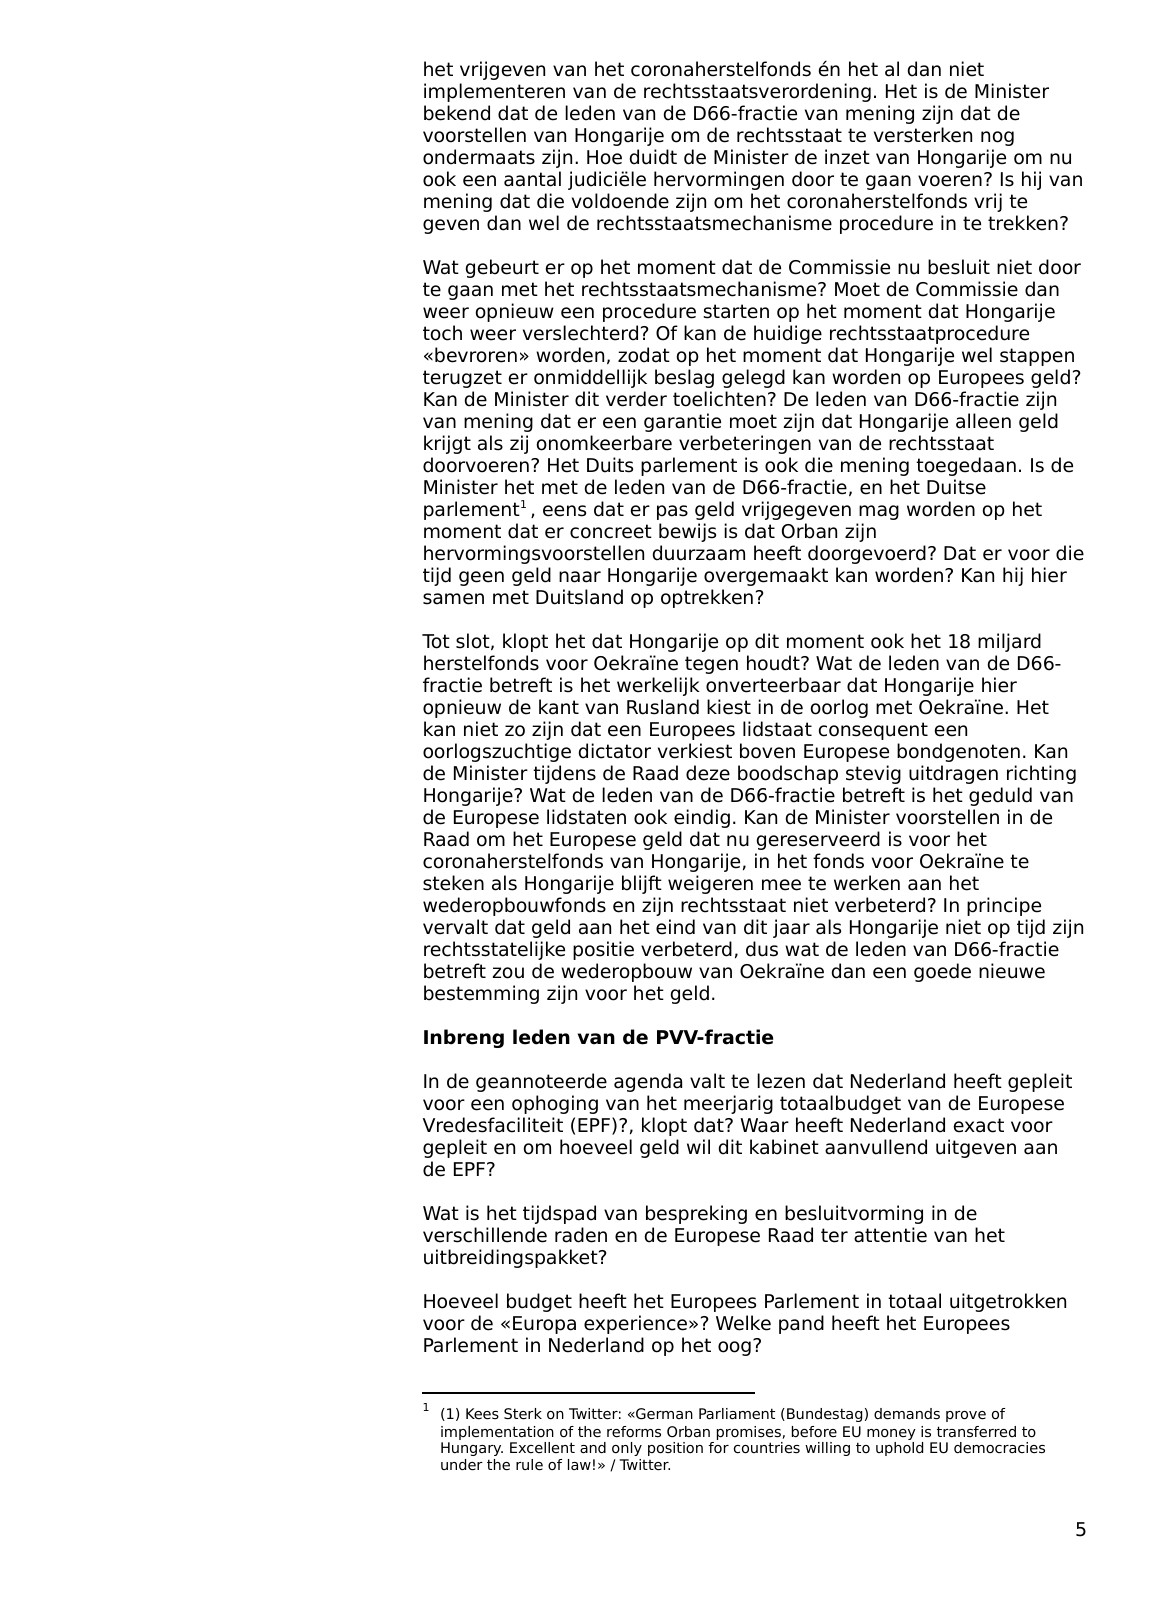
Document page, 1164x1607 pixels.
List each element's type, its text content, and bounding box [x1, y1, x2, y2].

text Wat gebeurt er op het moment dat de Commissie nu besluit niet door te gaan met het rechtsstaatsmechanisme? Moet de Commissie dan weer opnieuw een procedure starten op het moment dat Hongarije toch weer verslechterd? Of kan de huidige rechtsstaatprocedure «bevroren» worden, zodat op het moment dat Hongarije wel stappen terugzet er onmiddellijk beslag gelegd kan worden op Europees geld? Kan de Minister dit verder toelichten? De leden van D66-fractie zijn van mening dat er een garantie moet zijn dat Hongarije alleen geld krijgt als zij onomkeerbare verbeteringen van de rechtsstaat doorvoeren? Het Duits parlement is ook die mening toegedaan. Is de Minister het met de leden van de D66-fractie, en het Duitse parlement, eens dat er pas geld vrijgegeven mag worden op het moment dat er concreet bewijs is dat Orban zijn hervormingsvoorstellen duurzaam heeft doorgevoerd? Dat er voor die tijd geen geld naar Hongarije overgemaakt kan worden? Kan hij hier samen met Duitsland op optrekken? [422, 257, 1087, 609]
text (1) Kees Sterk on Twitter: «German Parliament (Bundestag) demands prove of implementation of the reforms Orban promises, before EU money is transferred to Hungary. Excellent and only position for countries willing to uphold EU democracies under the rule of law!» / Twitter. [422, 1402, 1087, 1474]
subtitle Inbreng leden van de PVV-fractie [422, 1027, 1087, 1049]
text het vrijgeven van het coronaherstelfonds én het al dan niet implementeren van de rechtsstaatsverordening. Het is de Minister bekend dat de leden van de D66-fractie van mening zijn dat de voorstellen van Hongarije om de rechtsstaat te versterken nog ondermaats zijn. Hoe duidt de Minister de inzet van Hongarije om nu ook een aantal judiciële hervormingen door te gaan voeren? Is hij van mening dat die voldoende zijn om het coronaherstelfonds vrij te geven dan wel de rechtsstaatsmechanisme procedure in te trekken? [422, 59, 1087, 235]
text In de geannoteerde agenda valt te lezen dat Nederland heeft gepleit voor een ophoging van het meerjarig totaalbudget van de Europese Vredesfaciliteit (EPF)?, klopt dat? Waar heeft Nederland exact voor gepleit en om hoeveel geld wil dit kabinet aanvullend uitgeven aan de EPF? [422, 1071, 1087, 1181]
text Hoeveel budget heeft het Europees Parlement in totaal uitgetrokken voor de «Europa experience»? Welke pand heeft het Europees Parlement in Nederland op het oog? [422, 1291, 1087, 1357]
text Tot slot, klopt het dat Hongarije op dit moment ook het 18 miljard herstelfonds voor Oekraïne tegen houdt? Wat de leden van de D66-fractie betreft is het werkelijk onverteerbaar dat Hongarije hier opnieuw de kant van Rusland kiest in de oorlog met Oekraïne. Het kan niet zo zijn dat een Europees lidstaat consequent een oorlogszuchtige dictator verkiest boven Europese bondgenoten. Kan de Minister tijdens de Raad deze boodschap stevig uitdragen richting Hongarije? Wat de leden van de D66-fractie betreft is het geduld van de Europese lidstaten ook eindig. Kan de Minister voorstellen in de Raad om het Europese geld dat nu gereserveerd is voor het coronaherstelfonds van Hongarije, in het fonds voor Oekraïne te steken als Hongarije blijft weigeren mee te werken aan het wederopbouwfonds en zijn rechtsstaat niet verbeterd? In principe vervalt dat geld aan het eind van dit jaar als Hongarije niet op tijd zijn rechtsstatelijke positie verbeterd, dus wat de leden van D66-fractie betreft zou de wederopbouw van Oekraïne dan een goede nieuwe bestemming zijn voor het geld. [422, 631, 1087, 1004]
text Wat is het tijdspad van bespreking en besluitvorming in de verschillende raden en de Europese Raad ter attentie van het uitbreidingspakket? [422, 1203, 1087, 1269]
